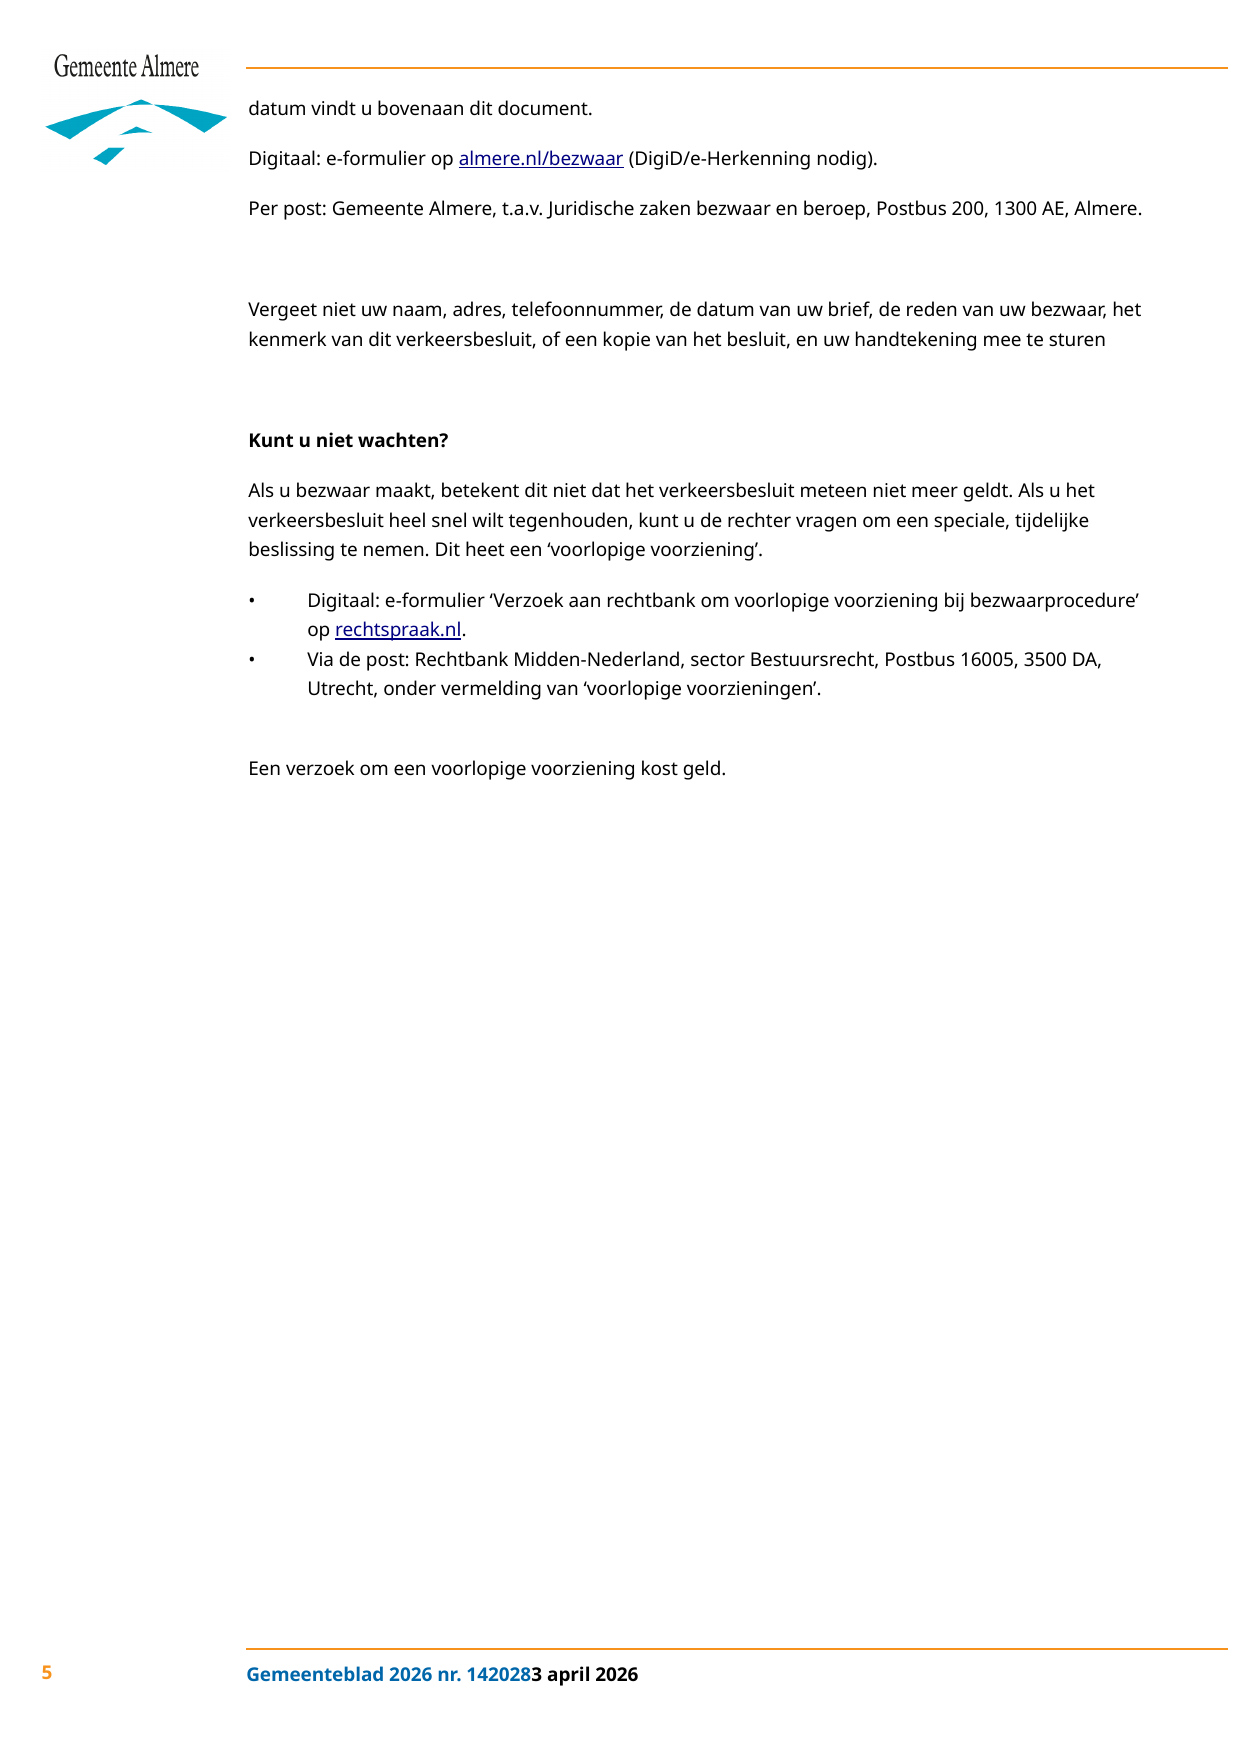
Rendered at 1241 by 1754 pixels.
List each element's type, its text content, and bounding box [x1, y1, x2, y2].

text Kunt u niet wachten? [248, 427, 1152, 453]
list Digitaal: e-formulier ‘Verzoek aan rechtbank om voorlopige voorziening bij bezwaarprocedure’ op rechtspraak.nl. [248, 587, 1152, 642]
text Digitaal: e-formulier op almere.nl/bezwaar (DigiD/e-Herkenning nodig). [248, 145, 1152, 171]
text datum vindt u bovenaan dit document. [248, 95, 1152, 121]
text Vergeet niet uw naam, adres, telefoonnummer, de datum van uw brief, de reden van uw bezwaar, het kenmerk van dit verkeersbesluit, of een kopie van het besluit, en uw handtekening mee te sturen [248, 296, 1152, 352]
picture [41, 47, 231, 172]
list Via de post: Rechtbank Midden-Nederland, sector Bestuursrecht, Postbus 16005, 3500 DA, Utrecht, onder vermelding van ‘voorlopige voorzieningen’. [248, 646, 1152, 701]
text Als u bezwaar maakt, betekent dit niet dat het verkeersbesluit meteen niet meer geldt. Als u het verkeersbesluit heel snel wilt tegenhouden, kunt u de rechter vragen om een speciale, tijdelijke beslissing te nemen. Dit heet een ‘voorlopige voorziening’. [248, 477, 1152, 562]
text Per post: Gemeente Almere, t.a.v. Juridische zaken bezwaar en beroep, Postbus 200, 1300 AE, Almere. [248, 196, 1152, 221]
text Een verzoek om een voorlopige voorziening kost geld. [248, 756, 1152, 781]
